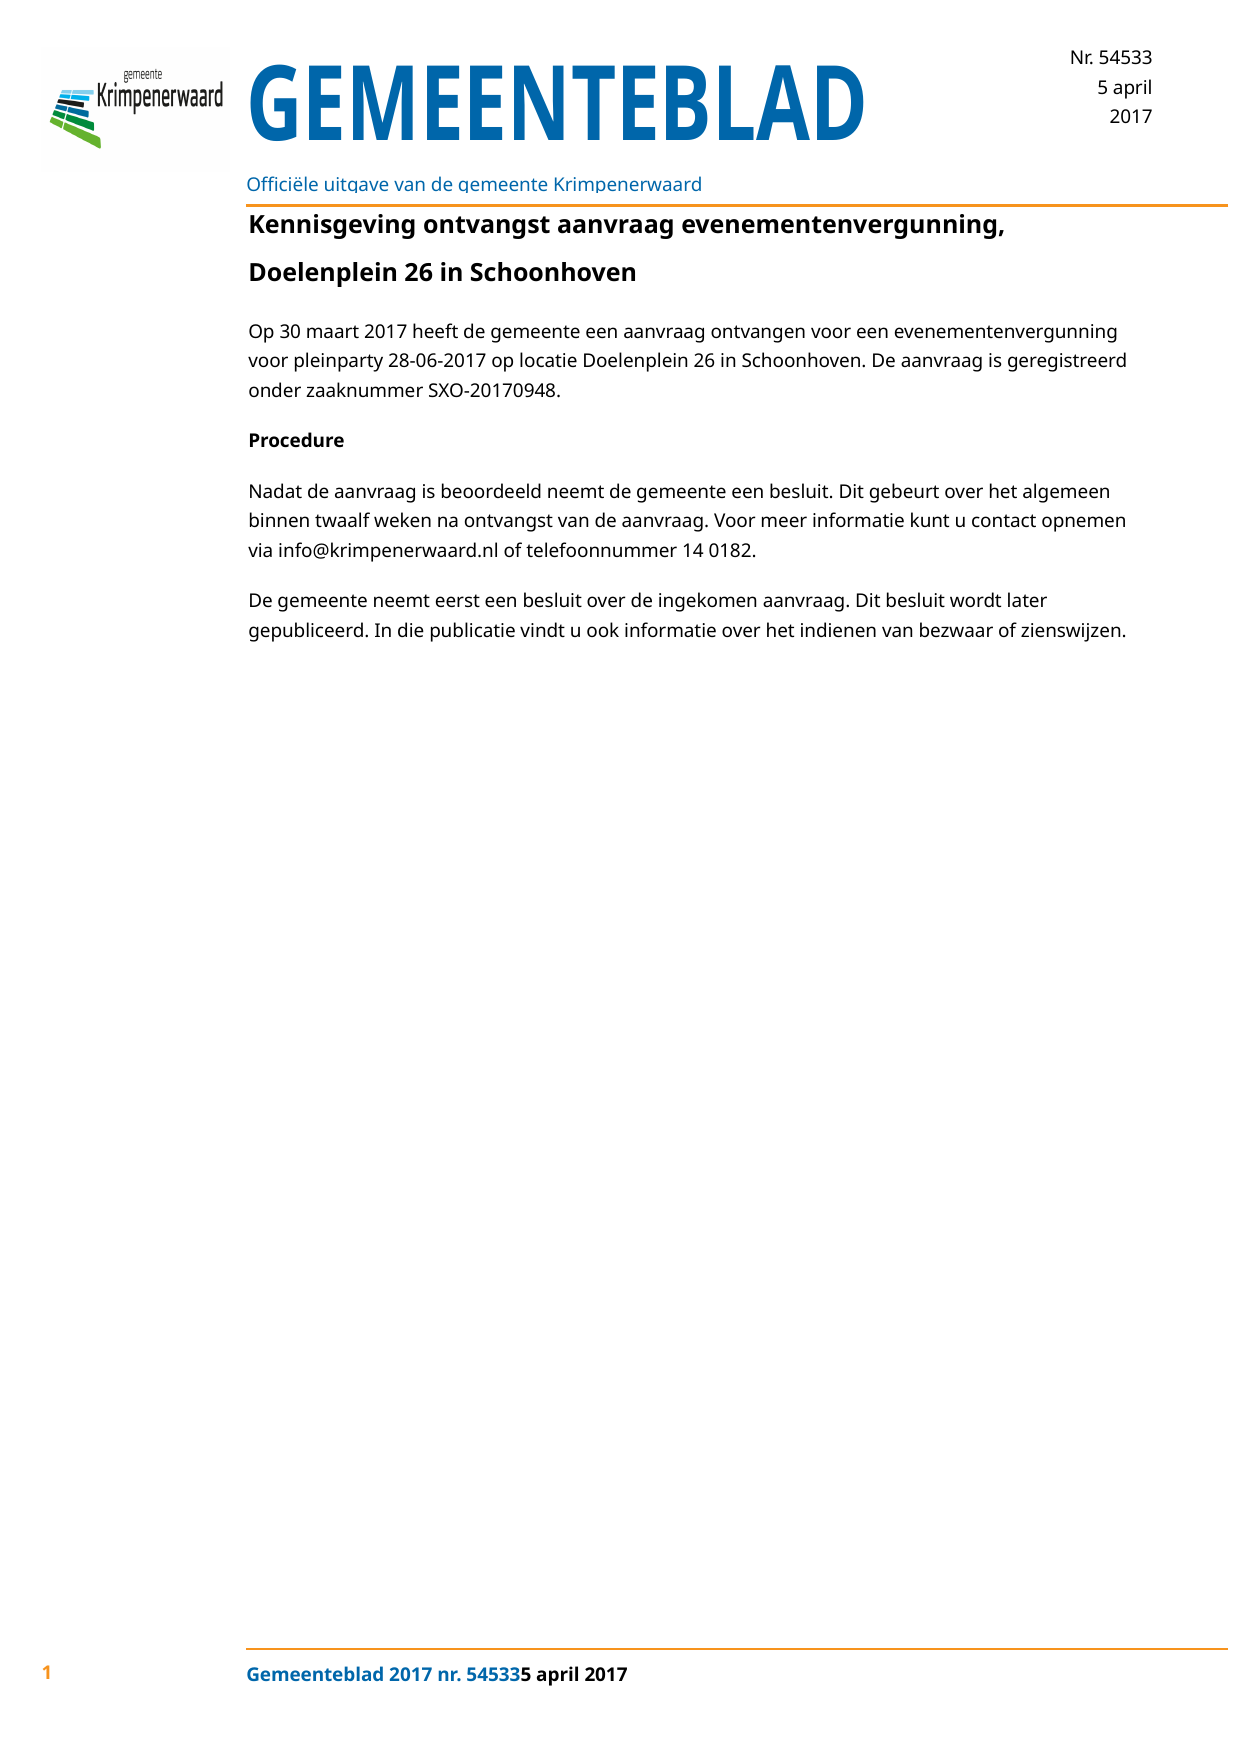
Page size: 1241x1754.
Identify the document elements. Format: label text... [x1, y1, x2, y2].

text De gemeente neemt eerst een besluit over de ingekomen aanvraag. Dit besluit wordt later gepubliceerd. In die publicatie vindt u ook informatie over het indienen van bezwaar of zienswijzen. [248, 587, 1152, 643]
picture [41, 47, 231, 172]
text Nadat de aanvraag is beoordeeld neemt de gemeente een besluit. Dit gebeurt over het algemeen binnen twaalf weken na ontvangst van de aanvraag. Voor meer informatie kunt u contact opnemen via info@krimpenerwaard.nl of telefoonnummer 14 0182. [248, 478, 1152, 563]
text Procedure [248, 427, 1152, 453]
text Kennisgeving ontvangst aanvraag evenementenvergunning, Doelenplein 26 in Schoonhoven [248, 207, 1152, 288]
text Op 30 maart 2017 heeft de gemeente een aanvraag ontvangen voor een evenementenvergunning voor pleinparty 28-06-2017 op locatie Doelenplein 26 in Schoonhoven. De aanvraag is geregistreerd onder zaaknummer SXO-20170948. [248, 318, 1152, 403]
